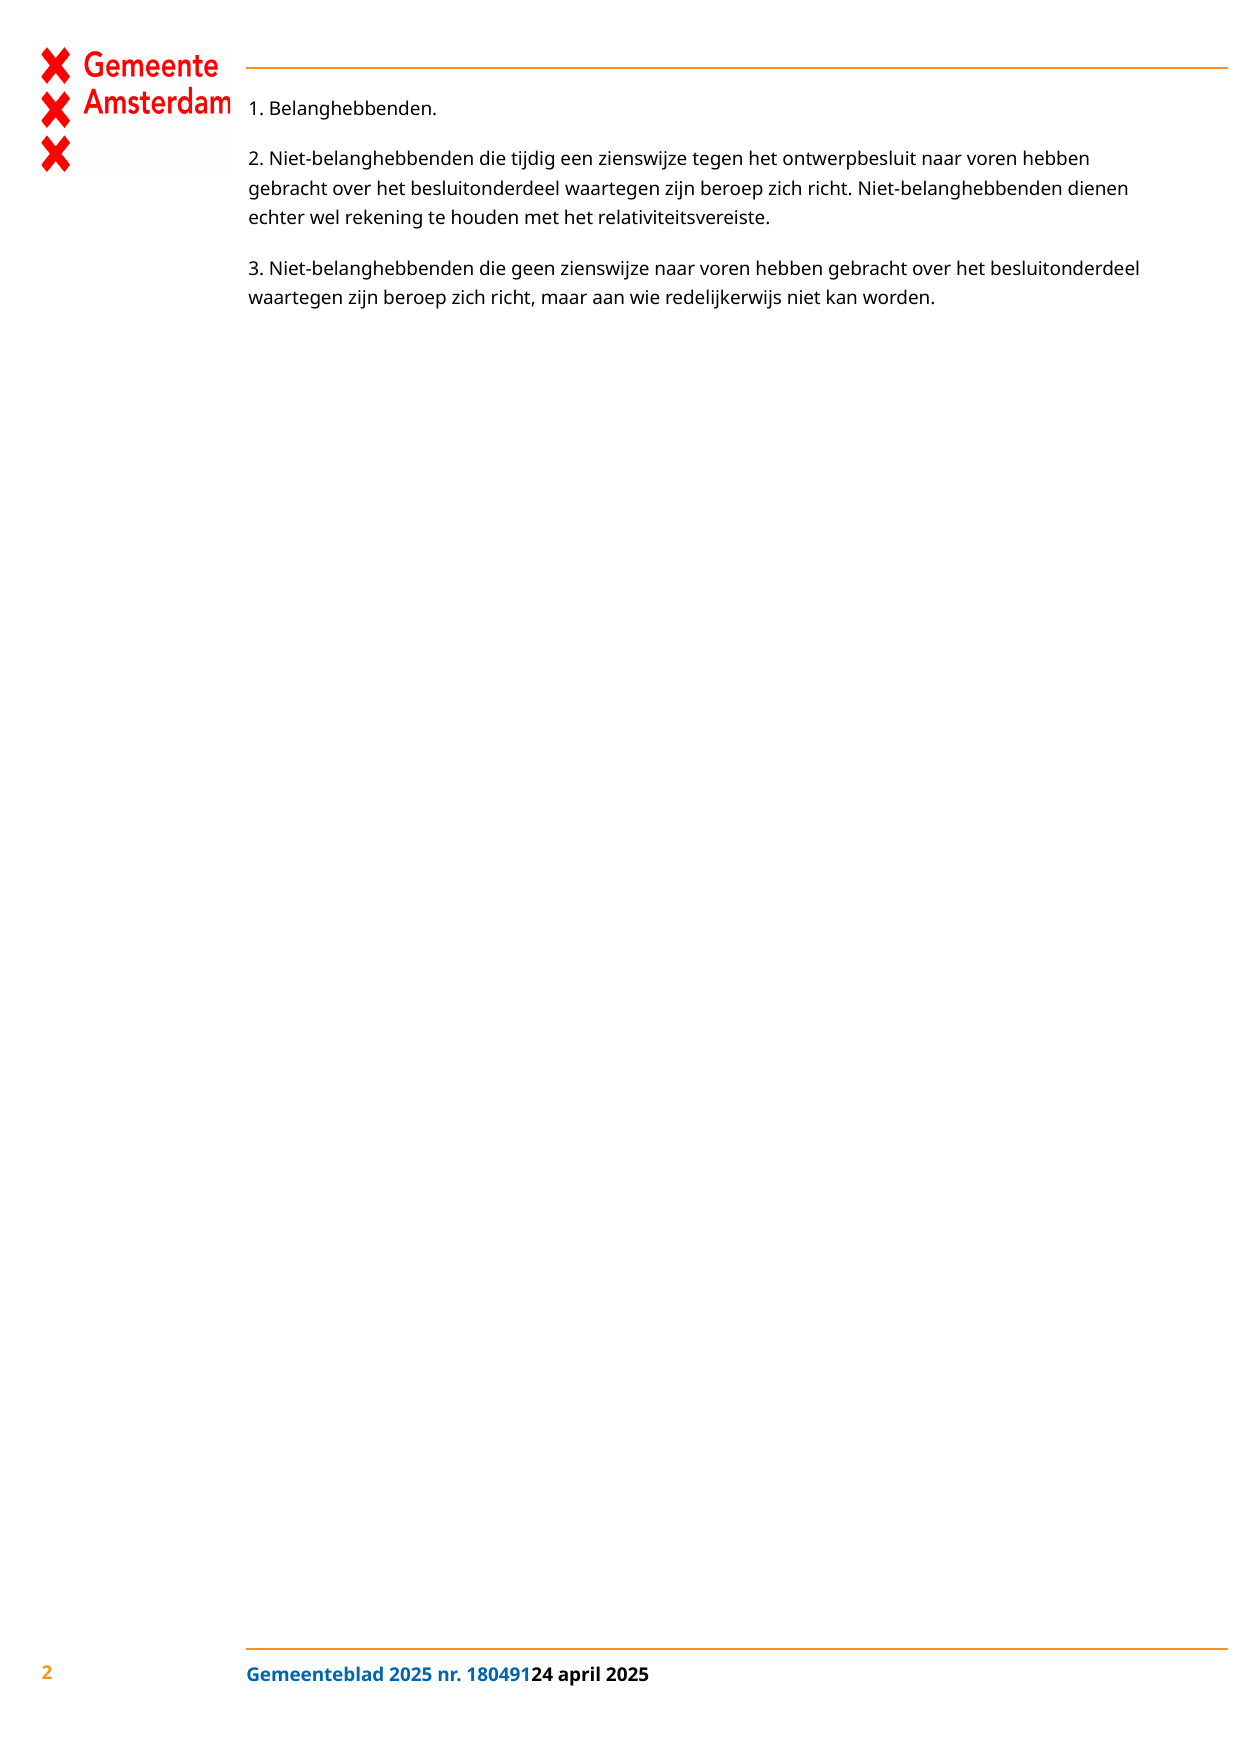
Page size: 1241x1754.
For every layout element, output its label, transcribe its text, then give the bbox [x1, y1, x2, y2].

text 1. Belanghebbenden. [248, 95, 1152, 121]
picture [41, 47, 231, 172]
text 2. Niet-belanghebbenden die tijdig een zienswijze tegen het ontwerpbesluit naar voren hebben gebracht over het besluitonderdeel waartegen zijn beroep zich richt. Niet-belanghebbenden dienen echter wel rekening te houden met het relativiteitsvereiste. [248, 145, 1152, 230]
text 3. Niet-belanghebbenden die geen zienswijze naar voren hebben gebracht over het besluitonderdeel waartegen zijn beroep zich richt, maar aan wie redelijkerwijs niet kan worden. [248, 255, 1152, 310]
